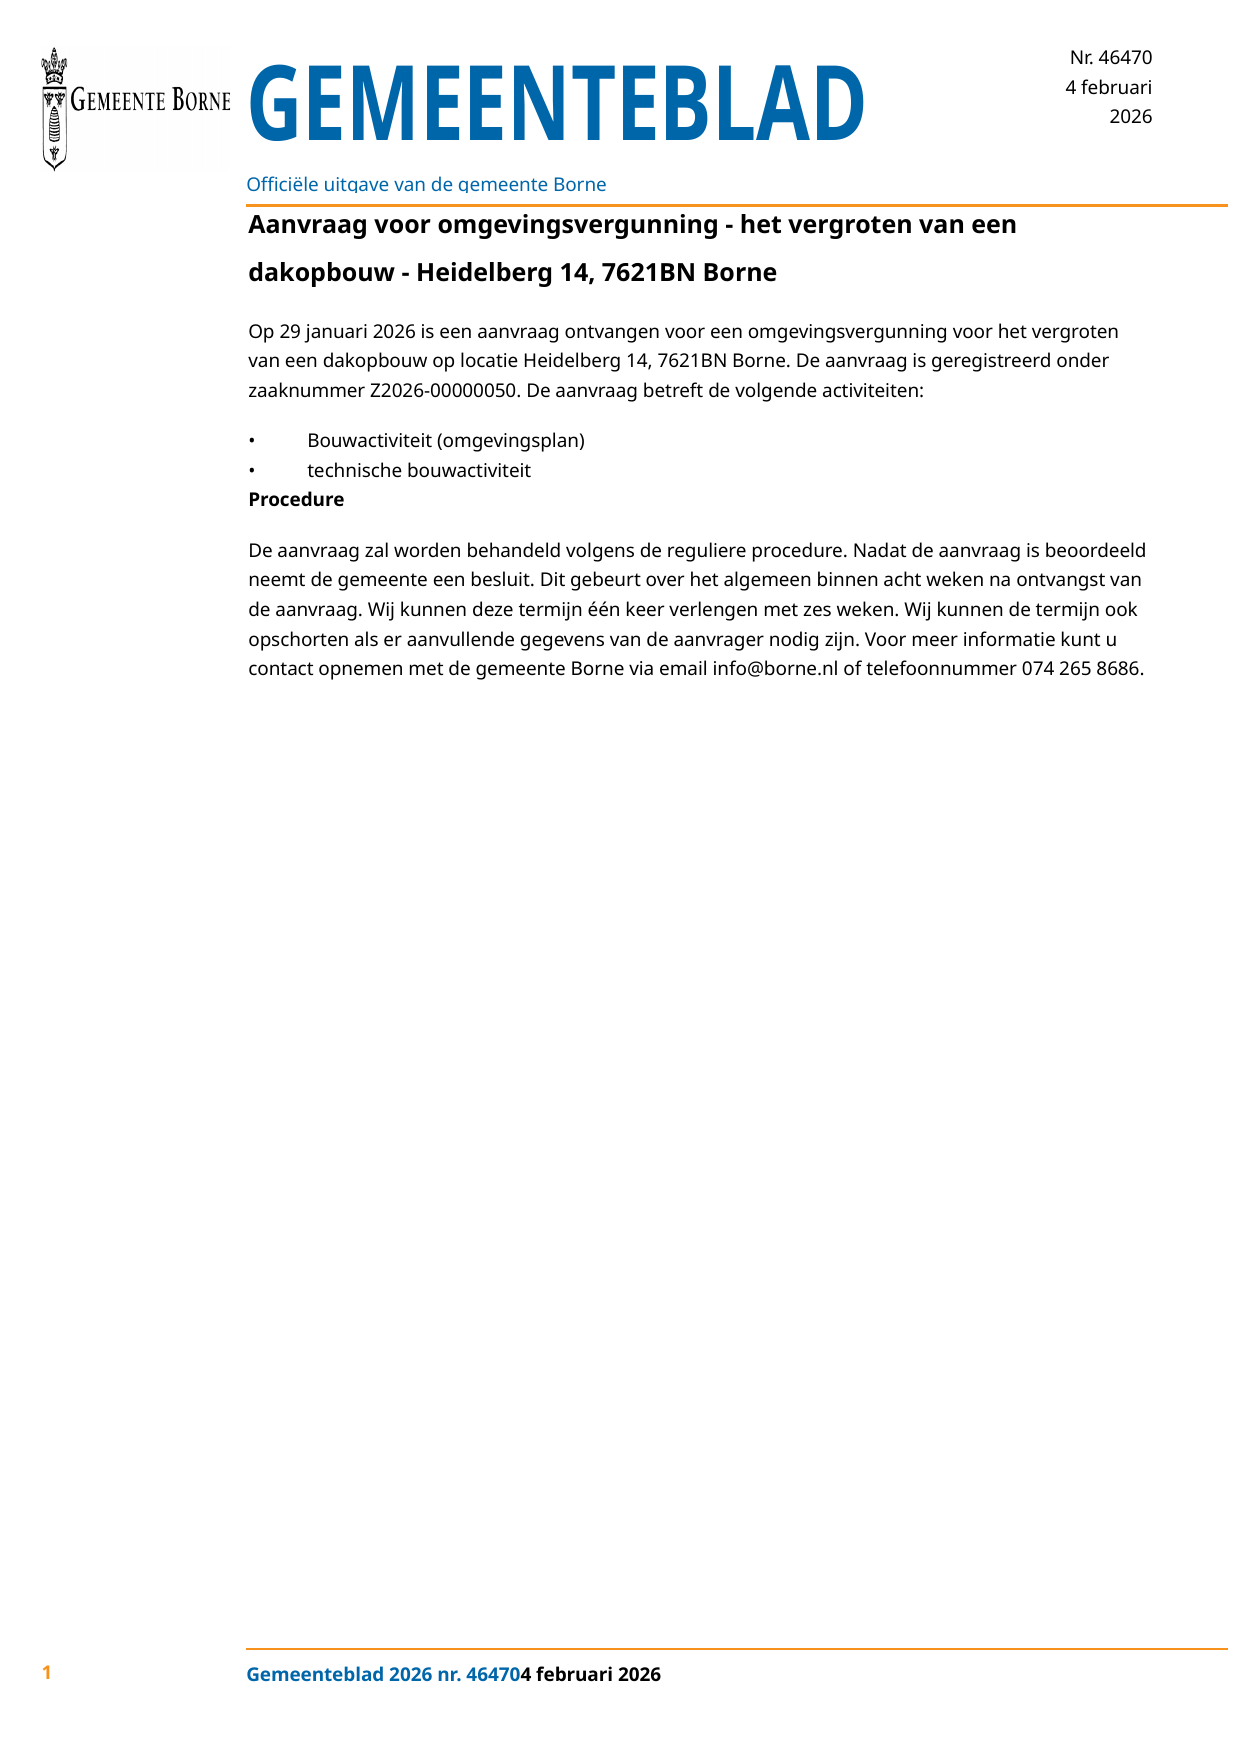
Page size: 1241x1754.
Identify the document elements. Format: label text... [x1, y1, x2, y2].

picture [41, 47, 231, 172]
list technische bouwactiviteit [248, 457, 1152, 483]
text Procedure [248, 487, 1152, 512]
text Aanvraag voor omgevingsvergunning - het vergroten van een dakopbouw - Heidelberg 14, 7621BN Borne [248, 207, 1152, 288]
text Op 29 januari 2026 is een aanvraag ontvangen voor een omgevingsvergunning voor het vergroten van een dakopbouw op locatie Heidelberg 14, 7621BN Borne. De aanvraag is geregistreerd onder zaaknummer Z2026-00000050. De aanvraag betreft de volgende activiteiten: [248, 318, 1152, 403]
text De aanvraag zal worden behandeld volgens de reguliere procedure. Nadat de aanvraag is beoordeeld neemt de gemeente een besluit. Dit gebeurt over het algemeen binnen acht weken na ontvangst van de aanvraag. Wij kunnen deze termijn één keer verlengen met zes weken. Wij kunnen de termijn ook opschorten als er aanvullende gegevens van de aanvrager nodig zijn. Voor meer informatie kunt u contact opnemen met de gemeente Borne via email info@borne.nl of telefoonnummer 074 265 8686. [248, 537, 1152, 681]
list Bouwactiviteit (omgevingsplan) [248, 427, 1152, 453]
